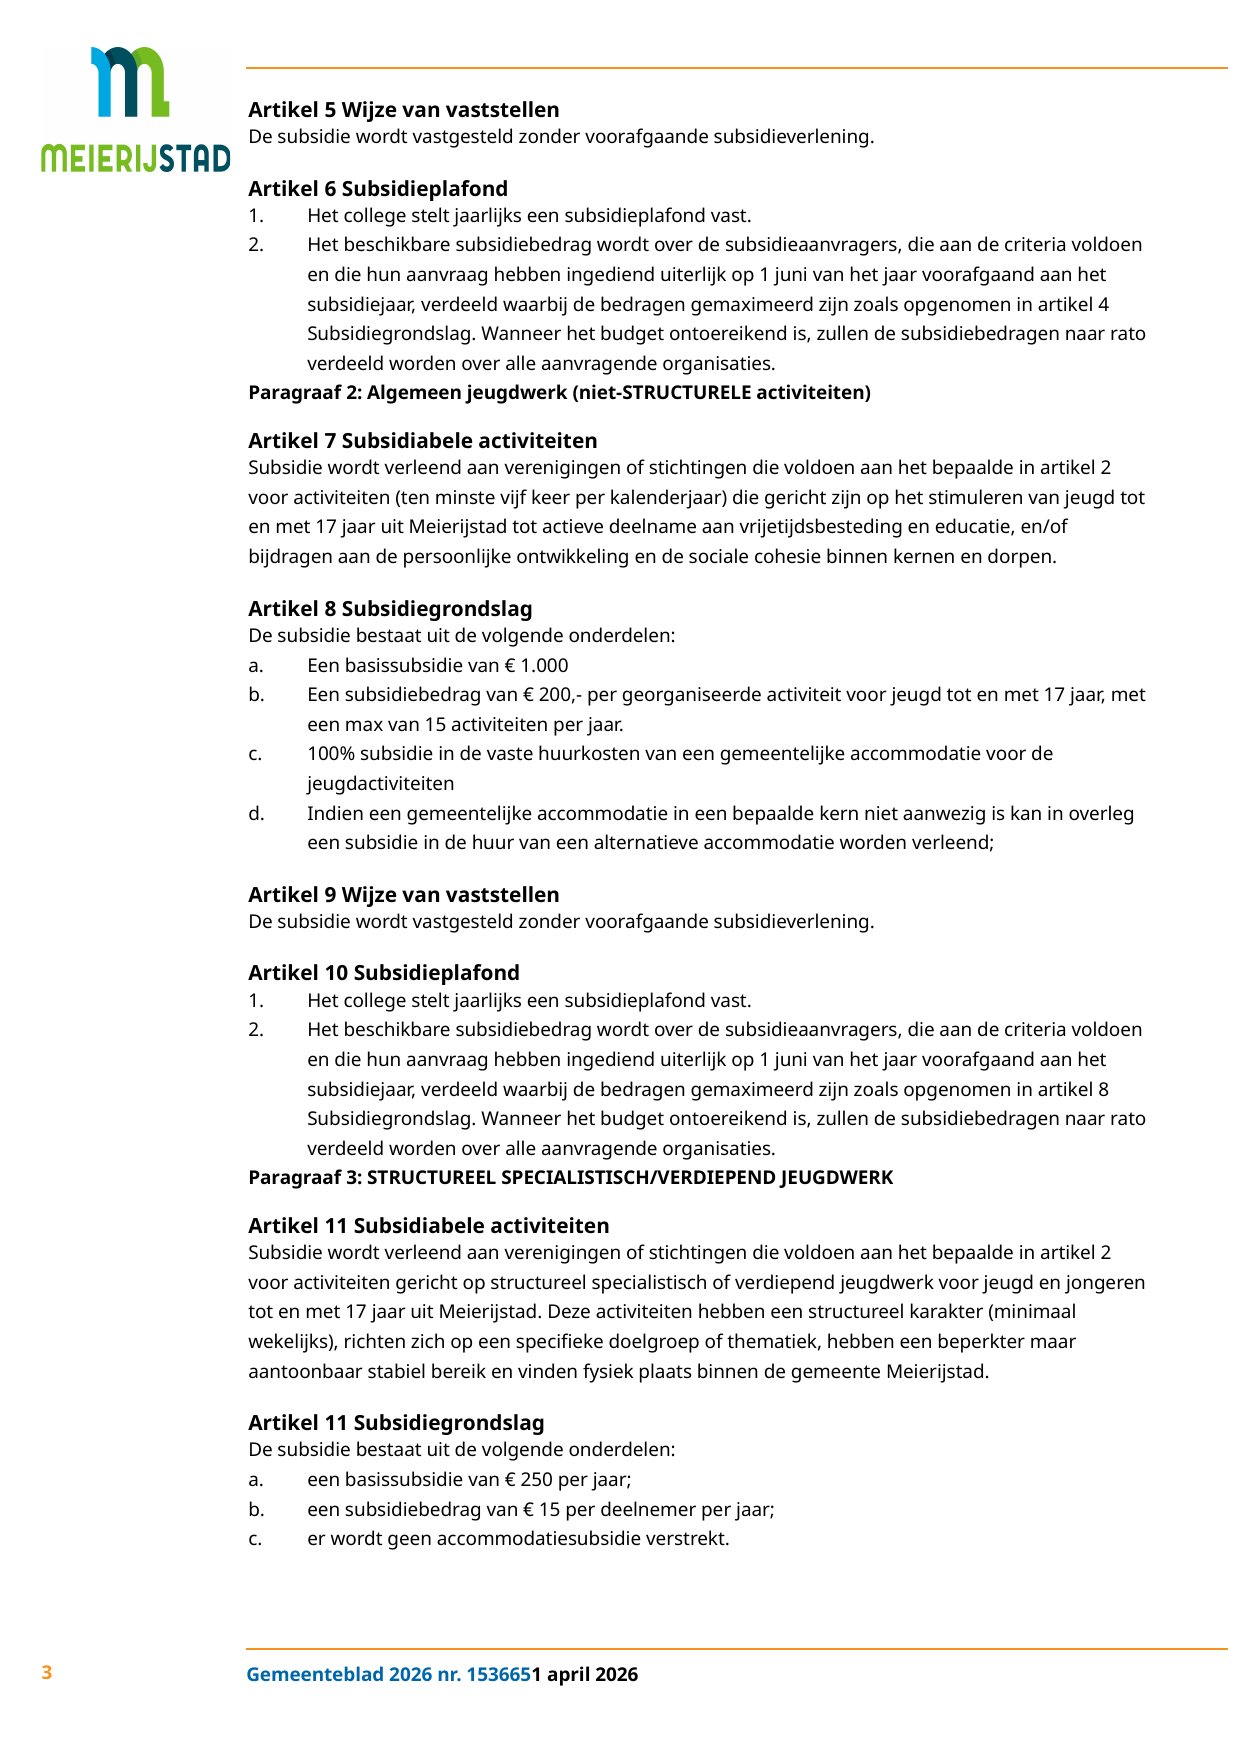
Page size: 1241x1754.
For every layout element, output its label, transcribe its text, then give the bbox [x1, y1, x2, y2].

text De subsidie bestaat uit de volgende onderdelen: [248, 1437, 1152, 1462]
text Artikel 11 Subsidiabele activiteiten [248, 1211, 1152, 1239]
list er wordt geen accommodatiesubsidie verstrekt. [248, 1525, 1152, 1551]
text Subsidie wordt verleend aan verenigingen of stichtingen die voldoen aan het bepaalde in artikel 2 voor activiteiten gericht op structureel specialistisch of verdiepend jeugdwerk voor jeugd en jongeren tot en met 17 jaar uit Meierijstad. Deze activiteiten hebben een structureel karakter (minimaal wekelijks), richten zich op een specifieke doelgroep of thematiek, hebben een beperkter maar aantoonbaar stabiel bereik en vinden fysiek plaats binnen de gemeente Meierijstad. [248, 1239, 1152, 1383]
text Artikel 10 Subsidieplafond [248, 958, 1152, 987]
text Paragraaf 3: STRUCTUREEL SPECIALISTISCH/VERDIEPEND JEUGDWERK [248, 1164, 1152, 1190]
text De subsidie wordt vastgesteld zonder voorafgaande subsidieverlening. [248, 908, 1152, 934]
text Paragraaf 2: Algemeen jeugdwerk (niet-STRUCTURELE activiteiten) [248, 379, 1152, 405]
list Een basissubsidie van € 1.000 [248, 652, 1152, 677]
list Het beschikbare subsidiebedrag wordt over de subsidieaanvragers, die aan de criteria voldoen en die hun aanvraag hebben ingediend uiterlijk op 1 juni van het jaar voorafgaand aan het subsidiejaar, verdeeld waarbij de bedragen gemaximeerd zijn zoals opgenomen in artikel 8 Subsidiegrondslag. Wanneer het budget ontoereikend is, zullen de subsidiebedragen naar rato verdeeld worden over alle aanvragende organisaties. [248, 1017, 1152, 1161]
list een subsidiebedrag van € 15 per deelnemer per jaar; [248, 1496, 1152, 1522]
list 100% subsidie in de vaste huurkosten van een gemeentelijke accommodatie voor de jeugdactiviteiten [248, 741, 1152, 796]
picture [41, 47, 231, 172]
text Subsidie wordt verleend aan verenigingen of stichtingen die voldoen aan het bepaalde in artikel 2 voor activiteiten (ten minste vijf keer per kalenderjaar) die gericht zijn op het stimuleren van jeugd tot en met 17 jaar uit Meierijstad tot actieve deelname aan vrijetijdsbesteding en educatie, en/of bijdragen aan de persoonlijke ontwikkeling en de sociale cohesie binnen kernen en dorpen. [248, 454, 1152, 569]
list Een subsidiebedrag van € 200,- per georganiseerde activiteit voor jeugd tot en met 17 jaar, met een max van 15 activiteiten per jaar. [248, 681, 1152, 737]
text De subsidie wordt vastgesteld zonder voorafgaande subsidieverlening. [248, 123, 1152, 149]
text Artikel 7 Subsidiabele activiteiten [248, 426, 1152, 454]
text Artikel 9 Wijze van vaststellen [248, 880, 1152, 908]
text Artikel 6 Subsidieplafond [248, 174, 1152, 202]
list Indien een gemeentelijke accommodatie in een bepaalde kern niet aanwezig is kan in overleg een subsidie in de huur van een alternatieve accommodatie worden verleend; [248, 800, 1152, 855]
list Het college stelt jaarlijks een subsidieplafond vast. [248, 987, 1152, 1013]
text Artikel 8 Subsidiegrondslag [248, 594, 1152, 622]
text De subsidie bestaat uit de volgende onderdelen: [248, 622, 1152, 648]
text Artikel 5 Wijze van vaststellen [248, 95, 1152, 123]
list Het college stelt jaarlijks een subsidieplafond vast. [248, 202, 1152, 228]
text Artikel 11 Subsidiegrondslag [248, 1408, 1152, 1437]
list een basissubsidie van € 250 per jaar; [248, 1466, 1152, 1492]
list Het beschikbare subsidiebedrag wordt over de subsidieaanvragers, die aan de criteria voldoen en die hun aanvraag hebben ingediend uiterlijk op 1 juni van het jaar voorafgaand aan het subsidiejaar, verdeeld waarbij de bedragen gemaximeerd zijn zoals opgenomen in artikel 4 Subsidiegrondslag. Wanneer het budget ontoereikend is, zullen de subsidiebedragen naar rato verdeeld worden over alle aanvragende organisaties. [248, 232, 1152, 376]
